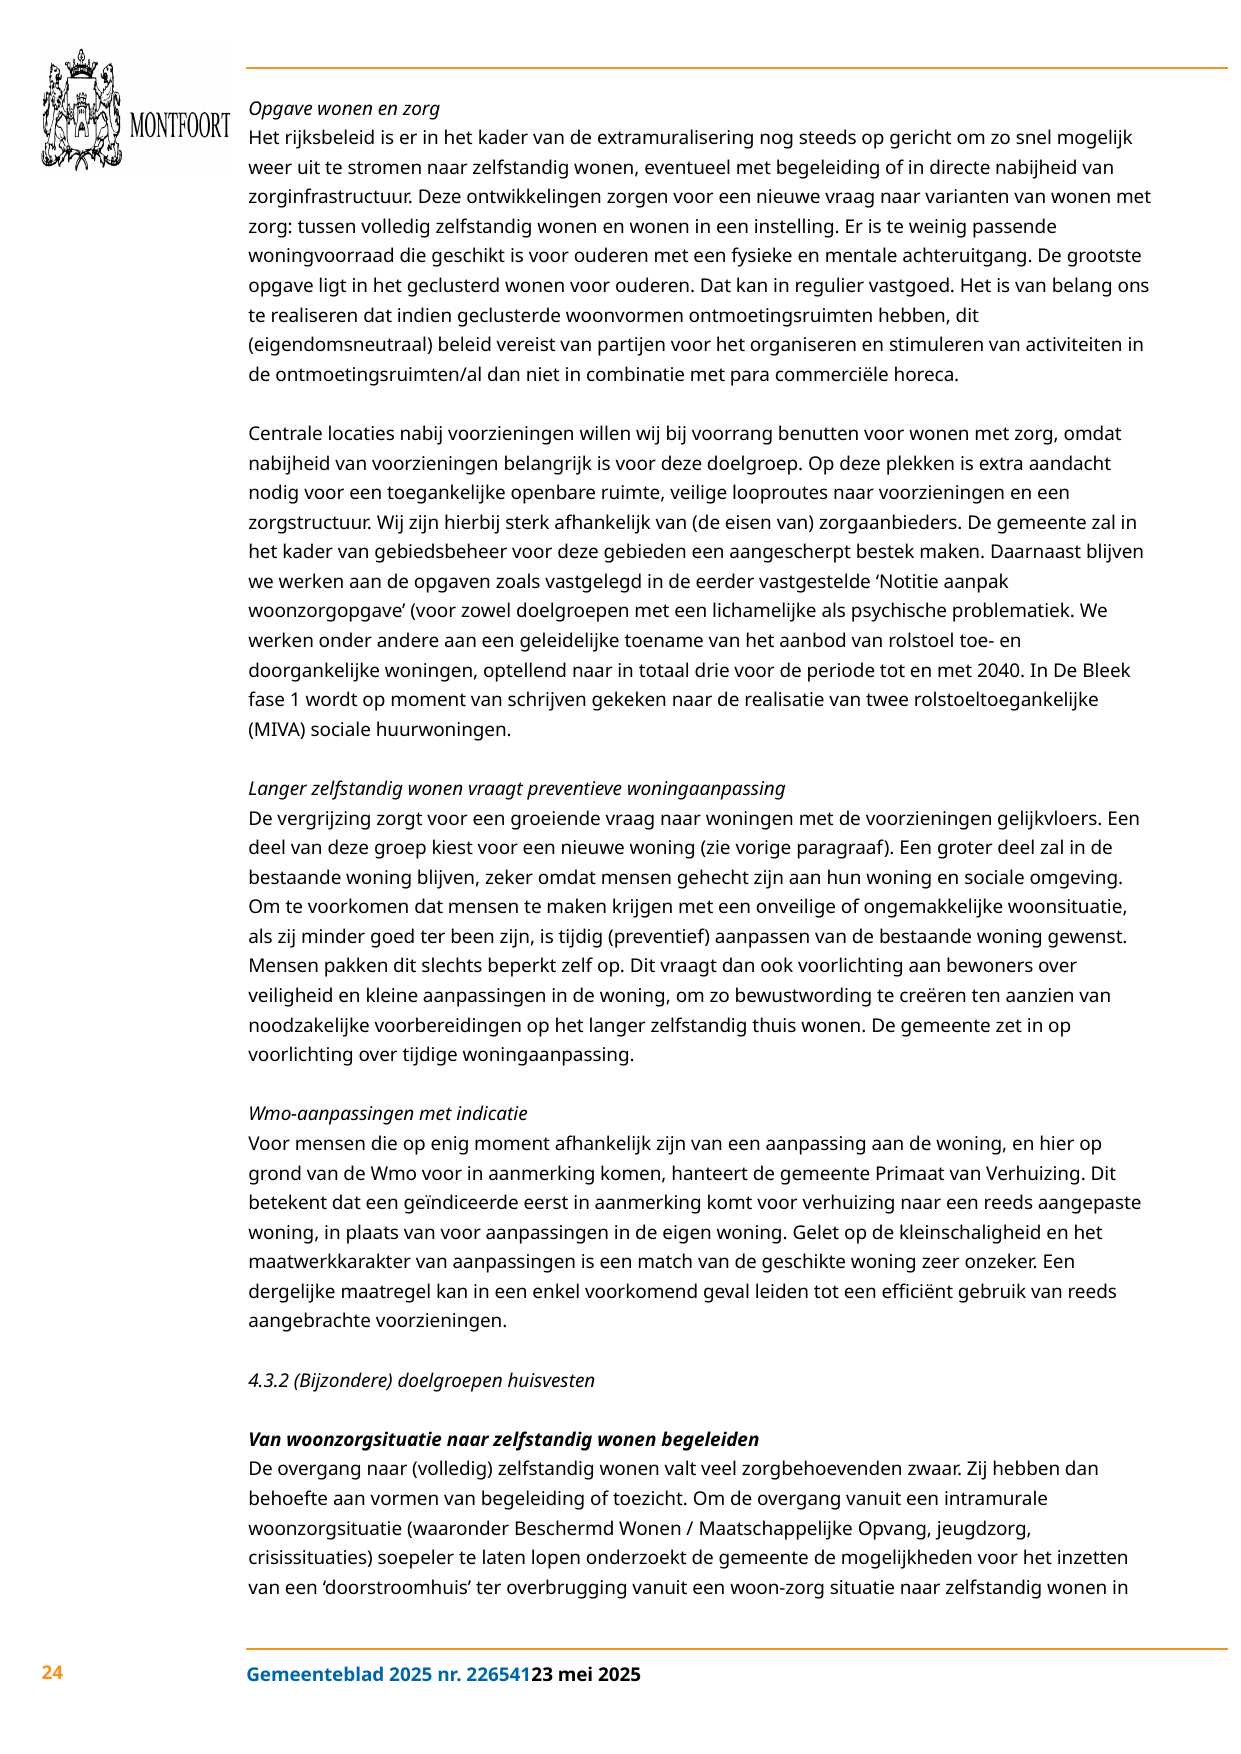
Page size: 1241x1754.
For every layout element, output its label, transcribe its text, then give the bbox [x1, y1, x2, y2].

text Van woonzorgsituatie naar zelfstandig wonen begeleiden [248, 1426, 1152, 1452]
text De overgang naar (volledig) zelfstandig wonen valt veel zorgbehoevenden zwaar. Zij hebben dan behoefte aan vormen van begeleiding of toezicht. Om de overgang vanuit een intramurale woonzorgsituatie (waaronder Beschermd Wonen / Maatschappelijke Opvang, jeugdzorg, crisissituaties) soepeler te laten lopen onderzoekt de gemeente de mogelijkheden voor het inzetten van een ‘doorstroomhuis’ ter overbrugging vanuit een woon-zorg situatie naar zelfstandig wonen in [248, 1456, 1152, 1600]
text 4.3.2 (Bijzondere) doelgroepen huisvesten [248, 1367, 1152, 1393]
text De vergrijzing zorgt voor een groeiende vraag naar woningen met de voorzieningen gelijkvloers. Een deel van deze groep kiest voor een nieuwe woning (zie vorige paragraaf). Een groter deel zal in de bestaande woning blijven, zeker omdat mensen gehecht zijn aan hun woning en sociale omgeving. Om te voorkomen dat mensen te maken krijgen met een onveilige of ongemakkelijke woonsituatie, als zij minder goed ter been zijn, is tijdig (preventief) aanpassen van de bestaande woning gewenst. Mensen pakken dit slechts beperkt zelf op. Dit vraagt dan ook voorlichting aan bewoners over veiligheid en kleine aanpassingen in de woning, om zo bewustwording te creëren ten aanzien van noodzakelijke voorbereidingen op het langer zelfstandig thuis wonen. De gemeente zet in op voorlichting over tijdige woningaanpassing. [248, 805, 1152, 1067]
picture [41, 47, 231, 172]
text Wmo-aanpassingen met indicatie [248, 1101, 1152, 1126]
text Voor mensen die op enig moment afhankelijk zijn van een aanpassing aan de woning, en hier op grond van de Wmo voor in aanmerking komen, hanteert de gemeente Primaat van Verhuizing. Dit betekent dat een geïndiceerde eerst in aanmerking komt voor verhuizing naar een reeds aangepaste woning, in plaats van voor aanpassingen in de eigen woning. Gelet op de kleinschaligheid en het maatwerkkarakter van aanpassingen is een match van de geschikte woning zeer onzeker. Een dergelijke maatregel kan in een enkel voorkomend geval leiden tot een efficiënt gebruik van reeds aangebrachte voorzieningen. [248, 1130, 1152, 1333]
text Opgave wonen en zorg [248, 95, 1152, 121]
text Het rijksbeleid is er in het kader van de extramuralisering nog steeds op gericht om zo snel mogelijk weer uit te stromen naar zelfstandig wonen, eventueel met begeleiding of in directe nabijheid van zorginfrastructuur. Deze ontwikkelingen zorgen voor een nieuwe vraag naar varianten van wonen met zorg: tussen volledig zelfstandig wonen en wonen in een instelling. Er is te weinig passende woningvoorraad die geschikt is voor ouderen met een fysieke en mentale achteruitgang. De grootste opgave ligt in het geclusterd wonen voor ouderen. Dat kan in regulier vastgoed. Het is van belang ons te realiseren dat indien geclusterde woonvormen ontmoetingsruimten hebben, dit (eigendomsneutraal) beleid vereist van partijen voor het organiseren en stimuleren van activiteiten in de ontmoetingsruimten/al dan niet in combinatie met para commerciële horeca. [248, 124, 1152, 387]
text Langer zelfstandig wonen vraagt preventieve woningaanpassing [248, 775, 1152, 801]
text Centrale locaties nabij voorzieningen willen wij bij voorrang benutten voor wonen met zorg, omdat nabijheid van voorzieningen belangrijk is voor deze doelgroep. Op deze plekken is extra aandacht nodig voor een toegankelijke openbare ruimte, veilige looproutes naar voorzieningen en een zorgstructuur. Wij zijn hierbij sterk afhankelijk van (de eisen van) zorgaanbieders. De gemeente zal in het kader van gebiedsbeheer voor deze gebieden een aangescherpt bestek maken. Daarnaast blijven we werken aan de opgaven zoals vastgelegd in de eerder vastgestelde ‘Notitie aanpak woonzorgopgave’ (voor zowel doelgroepen met een lichamelijke als psychische problematiek. We werken onder andere aan een geleidelijke toename van het aanbod van rolstoel toe- en doorgankelijke woningen, optellend naar in totaal drie voor de periode tot en met 2040. In De Bleek fase 1 wordt op moment van schrijven gekeken naar de realisatie van twee rolstoeltoegankelijke (MIVA) sociale huurwoningen. [248, 420, 1152, 742]
